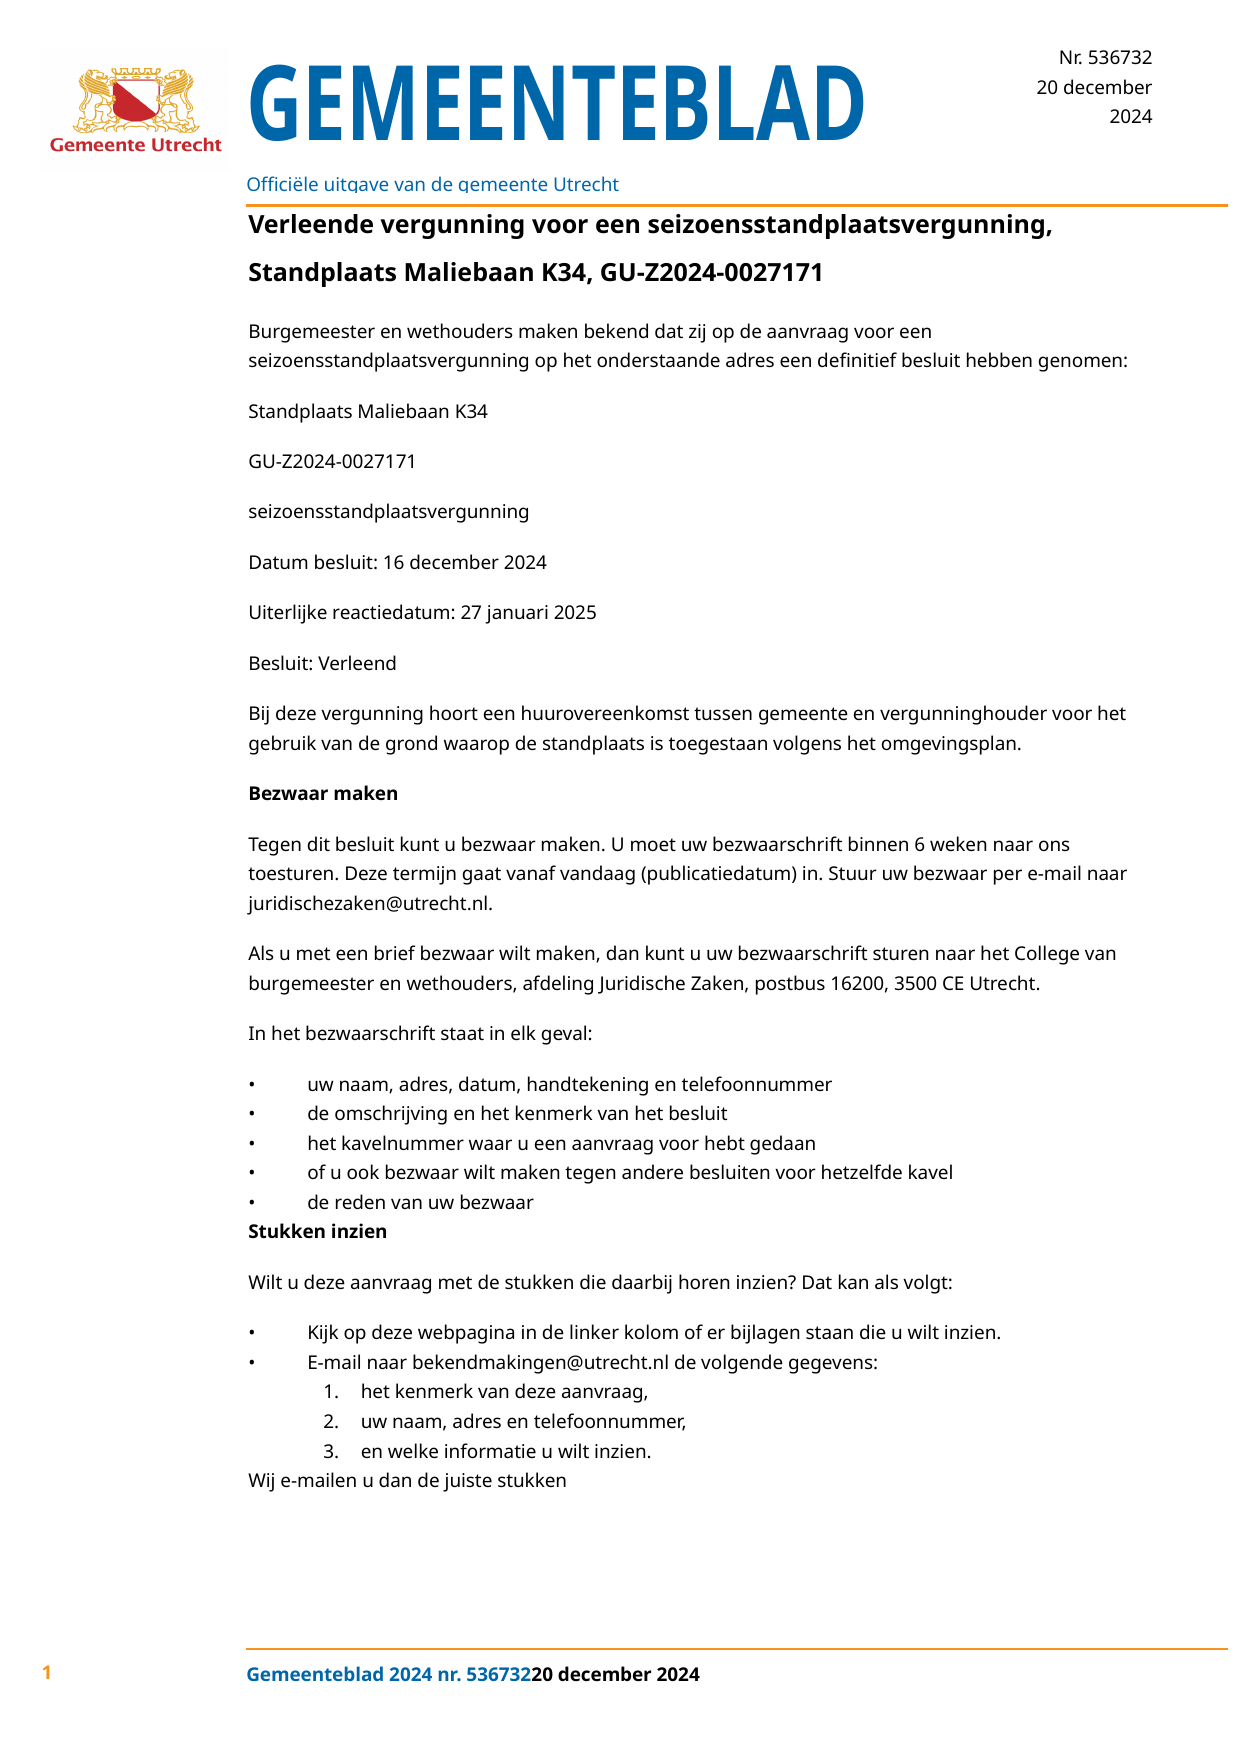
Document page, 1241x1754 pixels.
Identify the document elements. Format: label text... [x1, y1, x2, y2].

list het kenmerk van deze aanvraag, [323, 1379, 1152, 1404]
picture [41, 47, 231, 172]
text Stukken inzien [248, 1219, 1152, 1244]
text Uiterlijke reactiedatum: 27 januari 2025 [248, 599, 1152, 625]
list E-mail naar bekendmakingen@utrecht.nl de volgende gegevens: [248, 1349, 1152, 1375]
text Standplaats Maliebaan K34 [248, 398, 1152, 424]
text Besluit: Verleend [248, 650, 1152, 676]
list of u ook bezwaar wilt maken tegen andere besluiten voor hetzelfde kavel [248, 1159, 1152, 1185]
text In het bezwaarschrift staat in elk geval: [248, 1020, 1152, 1046]
list Kijk op deze webpagina in de linker kolom of er bijlagen staan die u wilt inzien. [248, 1319, 1152, 1345]
list de omschrijving en het kenmerk van het besluit [248, 1100, 1152, 1126]
text Datum besluit: 16 december 2024 [248, 549, 1152, 575]
list en welke informatie u wilt inzien. [323, 1438, 1152, 1464]
text Tegen dit besluit kunt u bezwaar maken. U moet uw bezwaarschrift binnen 6 weken naar ons toesturen. Deze termijn gaat vanaf vandaag (publicatiedatum) in. Stuur uw bezwaar per e-mail naar juridischezaken@utrecht.nl. [248, 831, 1152, 916]
text Als u met een brief bezwaar wilt maken, dan kunt u uw bezwaarschrift sturen naar het College van burgemeester en wethouders, afdeling Juridische Zaken, postbus 16200, 3500 CE Utrecht. [248, 940, 1152, 996]
list uw naam, adres, datum, handtekening en telefoonnummer [248, 1071, 1152, 1097]
list uw naam, adres en telefoonnummer, [323, 1408, 1152, 1434]
list het kavelnummer waar u een aanvraag voor hebt gedaan [248, 1130, 1152, 1156]
list de reden van uw bezwaar [248, 1189, 1152, 1215]
text Verleende vergunning voor een seizoensstandplaatsvergunning, Standplaats Maliebaan K34, GU-Z2024-0027171 [248, 207, 1152, 288]
text Bij deze vergunning hoort een huurovereenkomst tussen gemeente en vergunninghouder voor het gebruik van de grond waarop de standplaats is toegestaan volgens het omgevingsplan. [248, 700, 1152, 756]
text Bezwaar maken [248, 780, 1152, 806]
text seizoensstandplaatsvergunning [248, 499, 1152, 524]
text Wilt u deze aanvraag met de stukken die daarbij horen inzien? Dat kan als volgt: [248, 1269, 1152, 1295]
text Burgemeester en wethouders maken bekend dat zij op de aanvraag voor een seizoensstandplaatsvergunning op het onderstaande adres een definitief besluit hebben genomen: [248, 318, 1152, 373]
text Wij e-mailen u dan de juiste stukken [248, 1467, 1152, 1493]
text GU-Z2024-0027171 [248, 448, 1152, 474]
